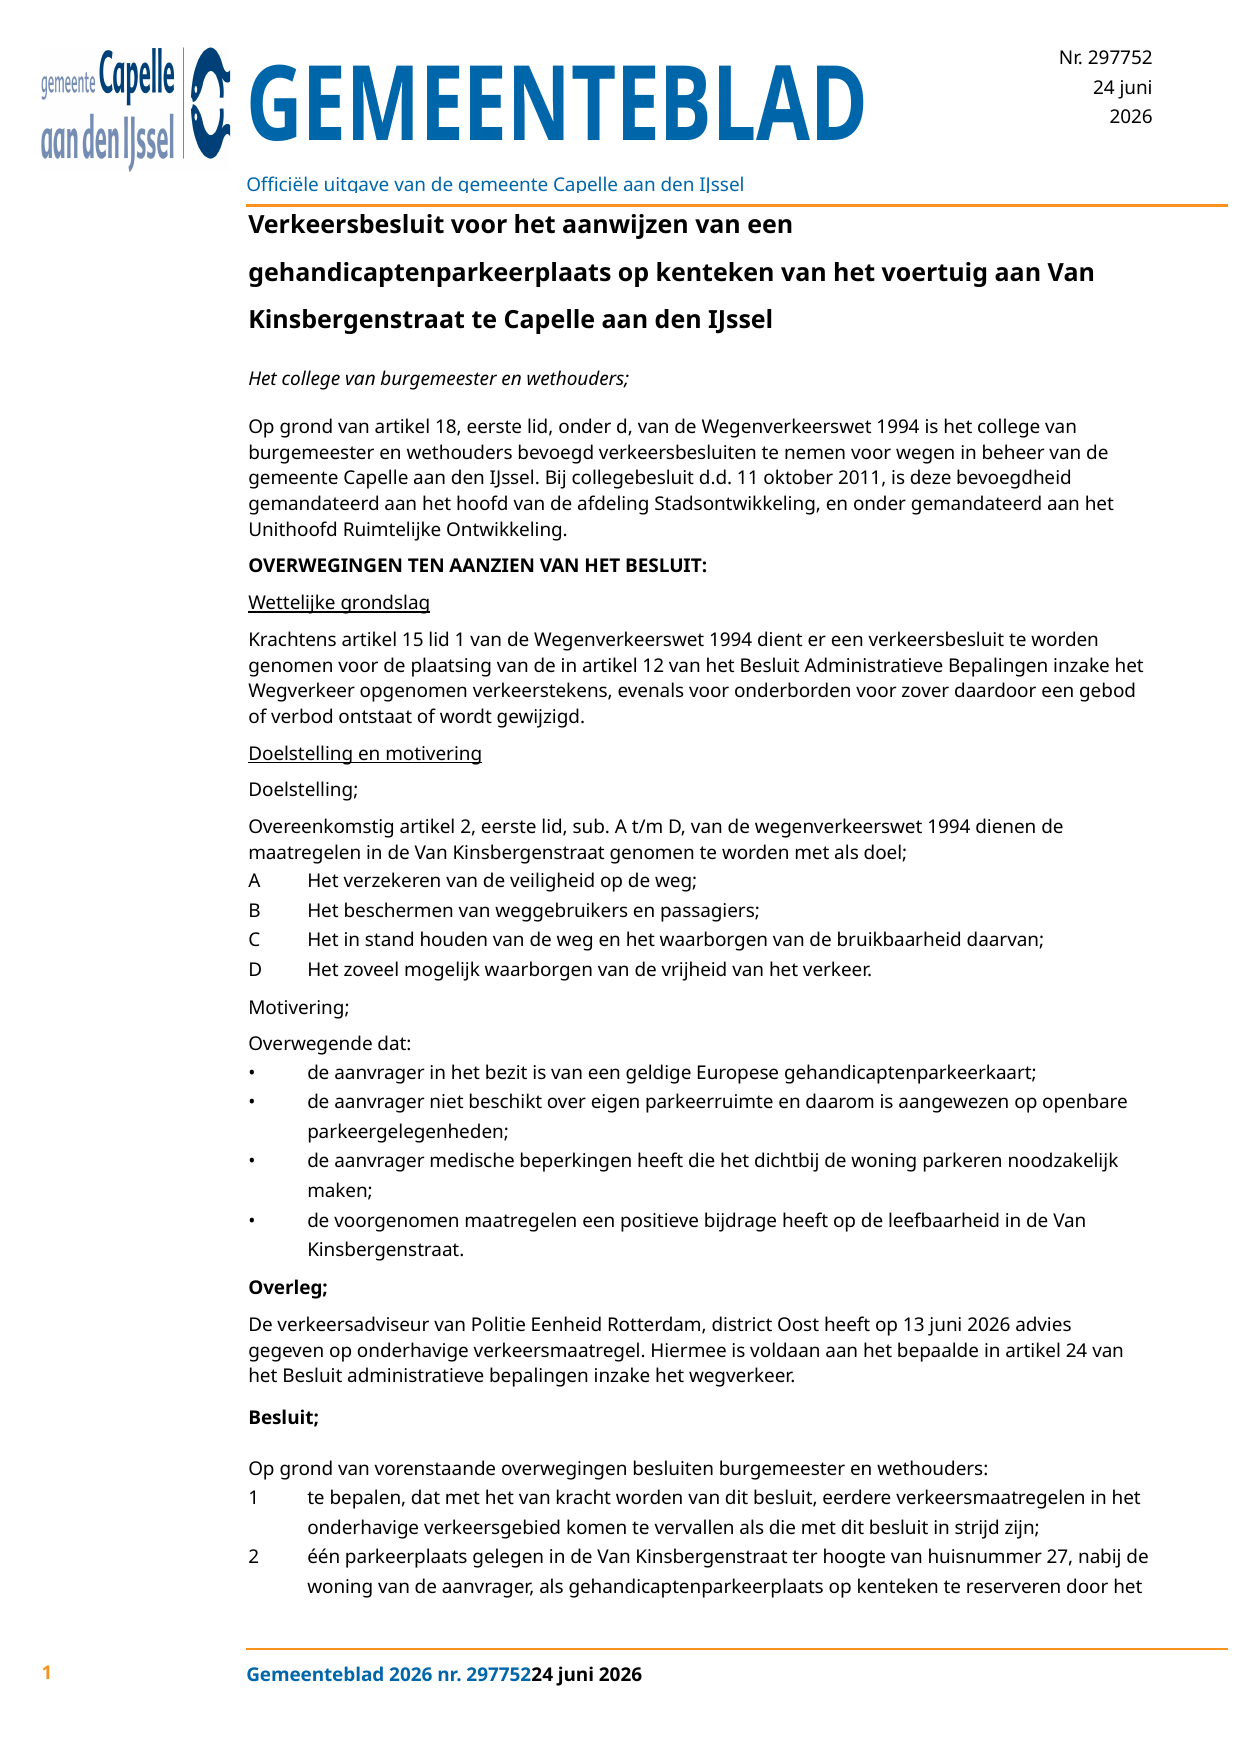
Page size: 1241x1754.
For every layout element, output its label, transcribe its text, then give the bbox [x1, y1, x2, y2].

list de aanvrager medische beperkingen heeft die het dichtbij de woning parkeren noodzakelijk maken; [248, 1148, 1152, 1203]
text Doelstelling en motivering [248, 740, 1152, 766]
list Het in stand houden van de weg en het waarborgen van de bruikbaarheid daarvan; [248, 926, 1152, 952]
text Motivering; [248, 994, 1152, 1020]
text Besluit; [248, 1404, 1152, 1430]
list Het verzekeren van de veiligheid op de weg; [248, 867, 1152, 893]
text Het college van burgemeester en wethouders; [248, 366, 1152, 391]
list Het zoveel mogelijk waarborgen van de vrijheid van het verkeer. [248, 956, 1152, 982]
list de aanvrager niet beschikt over eigen parkeerruimte en daarom is aangewezen op openbare parkeergelegenheden; [248, 1088, 1152, 1144]
text Doelstelling; [248, 777, 1152, 802]
text Op grond van vorenstaande overwegingen besluiten burgemeester en wethouders: [248, 1455, 1152, 1481]
text Verkeersbesluit voor het aanwijzen van een gehandicaptenparkeerplaats op kenteken van het voertuig aan Van Kinsbergenstraat te Capelle aan den IJssel [248, 207, 1152, 336]
list Het beschermen van weggebruikers en passagiers; [248, 897, 1152, 923]
text Krachtens artikel 15 lid 1 van de Wegenverkeerswet 1994 dient er een verkeersbesluit te worden genomen voor de plaatsing van de in artikel 12 van het Besluit Administratieve Bepalingen inzake het Wegverkeer opgenomen verkeerstekens, evenals voor onderborden voor zover daardoor een gebod of verbod ontstaat of wordt gewijzigd. [248, 626, 1152, 729]
list de aanvrager in het bezit is van een geldige Europese gehandicaptenparkeerkaart; [248, 1059, 1152, 1085]
text De verkeersadviseur van Politie Eenheid Rotterdam, district Oost heeft op 13 juni 2026 advies gegeven op onderhavige verkeersmaatregel. Hiermee is voldaan aan het bepaalde in artikel 24 van het Besluit administratieve bepalingen inzake het wegverkeer. [248, 1311, 1152, 1388]
text OVERWEGINGEN TEN AANZIEN VAN HET BESLUIT: [248, 553, 1152, 578]
text Op grond van artikel 18, eerste lid, onder d, van de Wegenverkeerswet 1994 is het college van burgemeester en wethouders bevoegd verkeersbesluiten te nemen voor wegen in beheer van de gemeente Capelle aan den IJssel. Bij collegebesluit d.d. 11 oktober 2011, is deze bevoegdheid gemandateerd aan het hoofd van de afdeling Stadsontwikkeling, en onder gemandateerd aan het Unithoofd Ruimtelijke Ontwikkeling. [248, 413, 1152, 542]
list één parkeerplaats gelegen in de Van Kinsbergenstraat ter hoogte van huisnummer 27, nabij de woning van de aanvrager, als gehandicaptenparkeerplaats op kenteken te reserveren door het [248, 1544, 1152, 1599]
list te bepalen, dat met het van kracht worden van dit besluit, eerdere verkeersmaatregelen in het onderhavige verkeersgebied komen te vervallen als die met dit besluit in strijd zijn; [248, 1484, 1152, 1540]
picture [41, 47, 231, 172]
text Overleg; [248, 1274, 1152, 1300]
text Overeenkomstig artikel 2, eerste lid, sub. A t/m D, van de wegenverkeerswet 1994 dienen de maatregelen in de Van Kinsbergenstraat genomen te worden met als doel; [248, 813, 1152, 865]
text Overwegende dat: [248, 1031, 1152, 1056]
text Wettelijke grondslag [248, 589, 1152, 615]
list de voorgenomen maatregelen een positieve bijdrage heeft op de leefbaarheid in de Van Kinsbergenstraat. [248, 1207, 1152, 1262]
